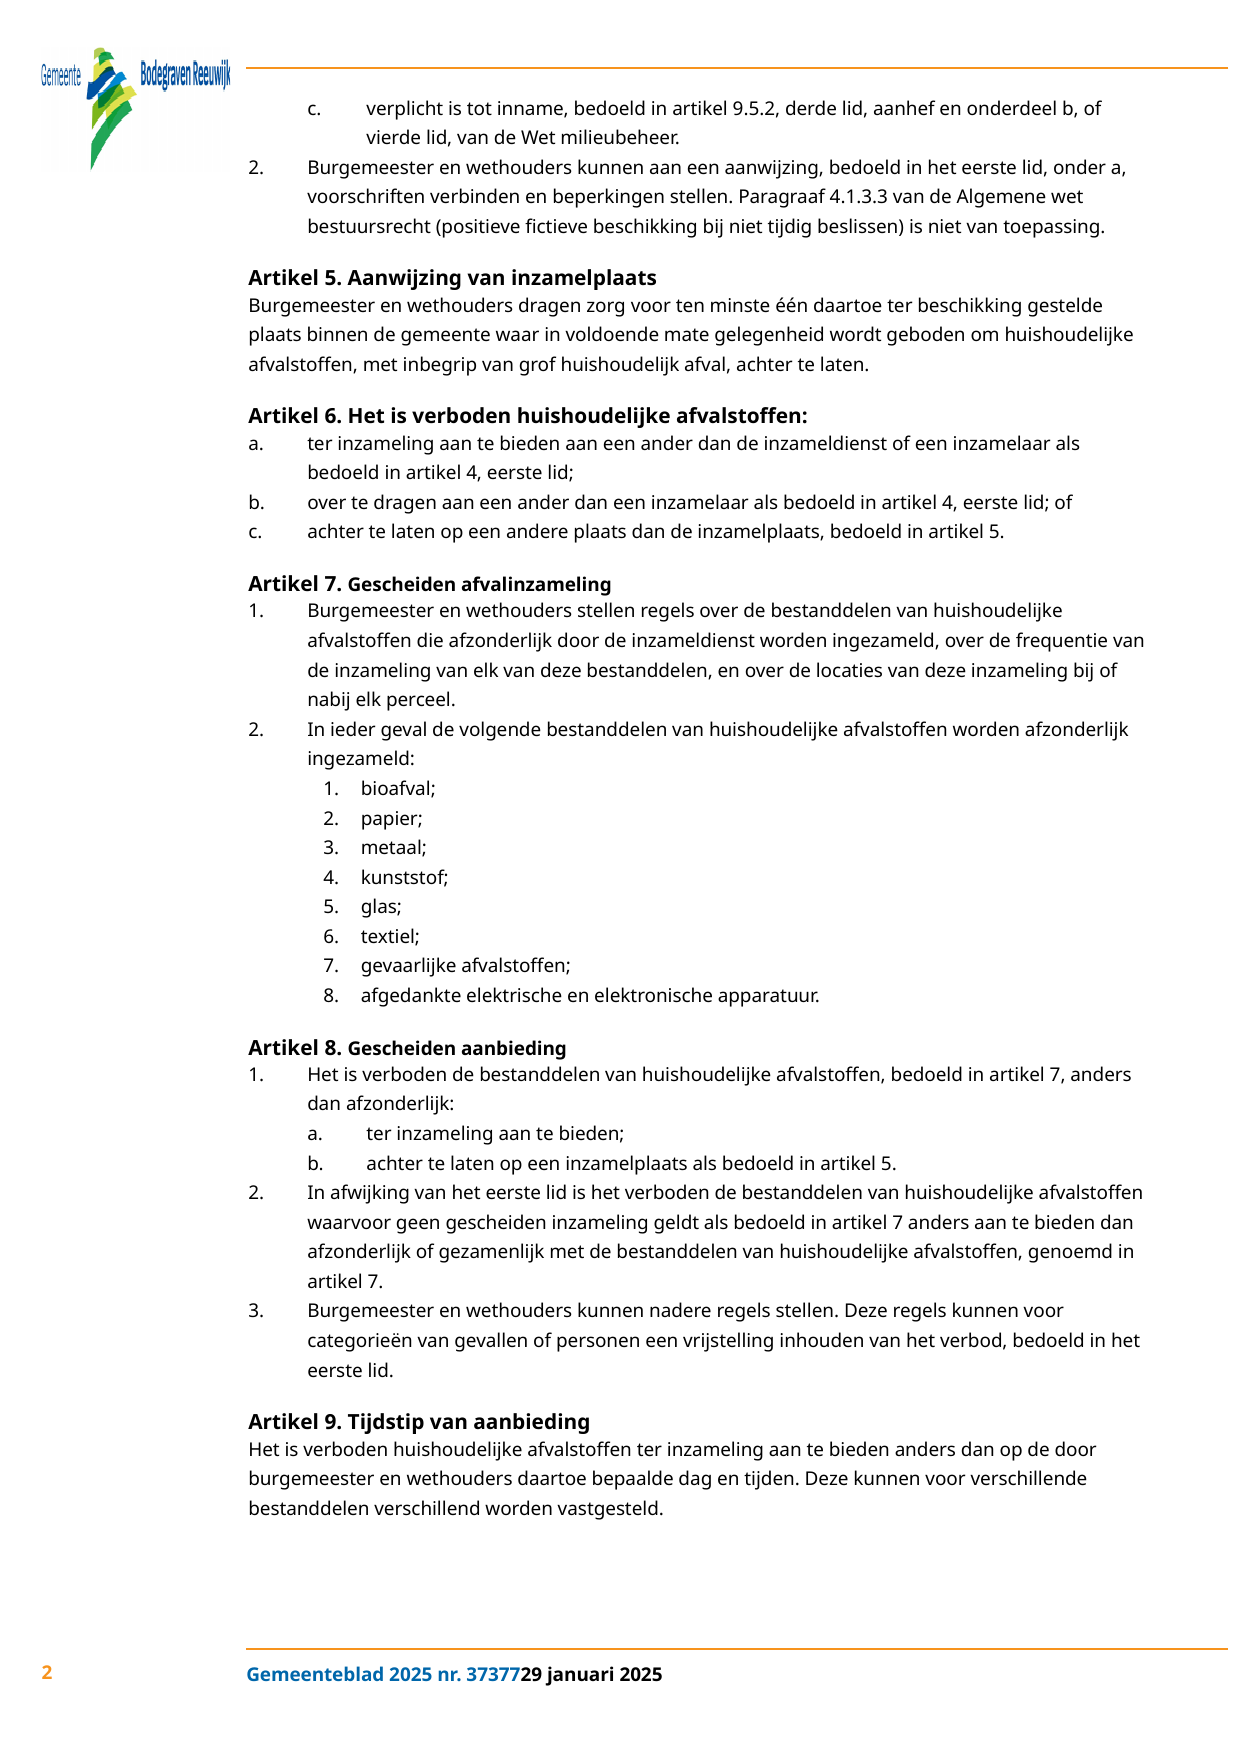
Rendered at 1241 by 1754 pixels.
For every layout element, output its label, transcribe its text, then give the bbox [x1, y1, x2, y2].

list bioafval; [323, 775, 1152, 801]
list In ieder geval de volgende bestanddelen van huishoudelijke afvalstoffen worden afzonderlijk ingezameld: [248, 716, 1152, 771]
list achter te laten op een inzamelplaats als bedoeld in artikel 5. [307, 1150, 1152, 1176]
text Burgemeester en wethouders dragen zorg voor ten minste één daartoe ter beschikking gestelde plaats binnen de gemeente waar in voldoende mate gelegenheid wordt geboden om huishoudelijke afvalstoffen, met inbegrip van grof huishoudelijk afval, achter te laten. [248, 292, 1152, 377]
list ter inzameling aan te bieden aan een ander dan de inzameldienst of een inzamelaar als bedoeld in artikel 4, eerste lid; [248, 430, 1152, 485]
list metaal; [323, 834, 1152, 860]
text Artikel 9. Tijdstip van aanbieding [248, 1407, 1152, 1436]
list kunststof; [323, 864, 1152, 889]
list over te dragen aan een ander dan een inzamelaar als bedoeld in artikel 4, eerste lid; of [248, 489, 1152, 515]
text Artikel 6. Het is verboden huishoudelijke afvalstoffen: [248, 402, 1152, 430]
list textiel; [323, 923, 1152, 949]
text Artikel 5. Aanwijzing van inzamelplaats [248, 263, 1152, 292]
list In afwijking van het eerste lid is het verboden de bestanddelen van huishoudelijke afvalstoffen waarvoor geen gescheiden inzameling geldt als bedoeld in artikel 7 anders aan te bieden dan afzonderlijk of gezamenlijk met de bestanddelen van huishoudelijke afvalstoffen, genoemd in artikel 7. [248, 1179, 1152, 1294]
list papier; [323, 805, 1152, 830]
list Burgemeester en wethouders stellen regels over de bestanddelen van huishoudelijke afvalstoffen die afzonderlijk door de inzameldienst worden ingezameld, over de frequentie van de inzameling van elk van deze bestanddelen, en over de locaties van deze inzameling bij of nabij elk perceel. [248, 598, 1152, 712]
list verplicht is tot inname, bedoeld in artikel 9.5.2, derde lid, aanhef en onderdeel b, of vierde lid, van de Wet milieubeheer. [307, 95, 1152, 150]
text Artikel 7. Gescheiden afvalinzameling [248, 569, 1152, 598]
list Burgemeester en wethouders kunnen aan een aanwijzing, bedoeld in het eerste lid, onder a, voorschriften verbinden en beperkingen stellen. Paragraaf 4.1.3.3 van de Algemene wet bestuursrecht (positieve fictieve beschikking bij niet tijdig beslissen) is niet van toepassing. [248, 154, 1152, 239]
text Artikel 8. Gescheiden aanbieding [248, 1033, 1152, 1061]
list gevaarlijke afvalstoffen; [323, 953, 1152, 978]
picture [41, 47, 231, 172]
list Het is verboden de bestanddelen van huishoudelijke afvalstoffen, bedoeld in artikel 7, anders dan afzonderlijk: [248, 1061, 1152, 1116]
text Het is verboden huishoudelijke afvalstoffen ter inzameling aan te bieden anders dan op de door burgemeester en wethouders daartoe bepaalde dag en tijden. Deze kunnen voor verschillende bestanddelen verschillend worden vastgesteld. [248, 1436, 1152, 1521]
list glas; [323, 893, 1152, 919]
list achter te laten op een andere plaats dan de inzamelplaats, bedoeld in artikel 5. [248, 519, 1152, 544]
list ter inzameling aan te bieden; [307, 1120, 1152, 1146]
list Burgemeester en wethouders kunnen nadere regels stellen. Deze regels kunnen voor categorieën van gevallen of personen een vrijstelling inhouden van het verbod, bedoeld in het eerste lid. [248, 1298, 1152, 1383]
list afgedankte elektrische en elektronische apparatuur. [323, 982, 1152, 1008]
